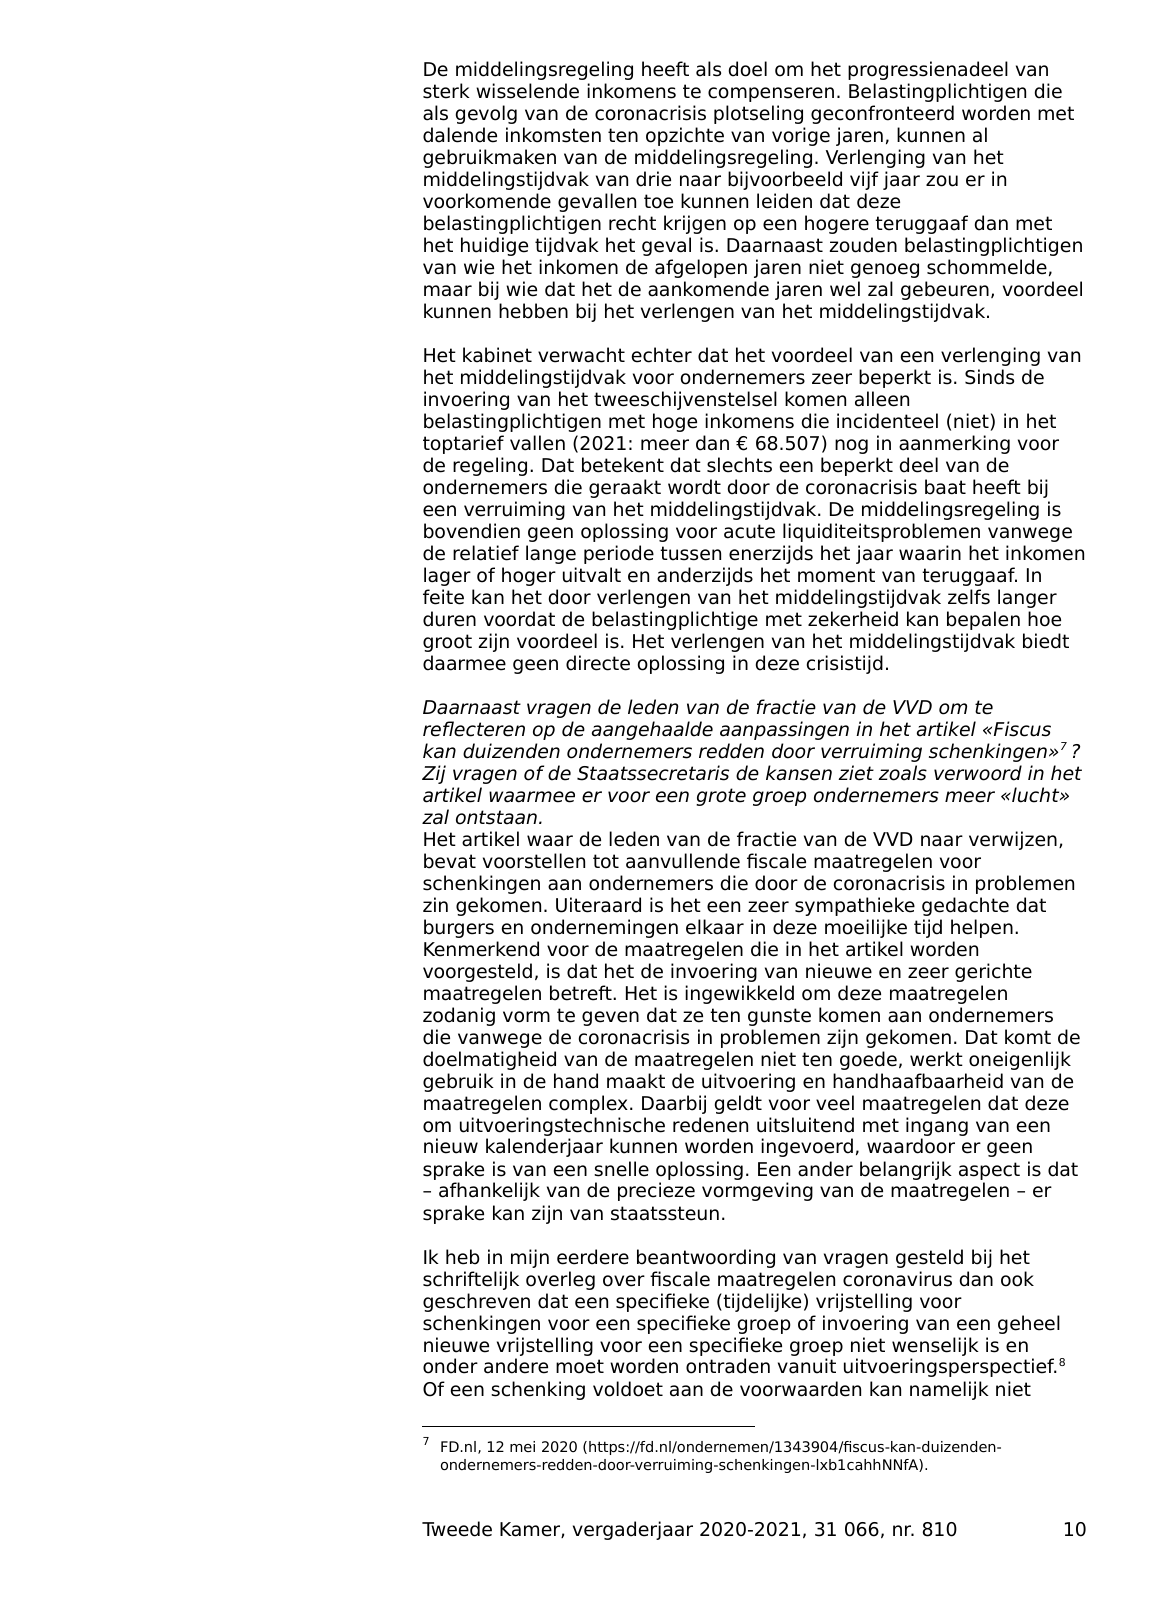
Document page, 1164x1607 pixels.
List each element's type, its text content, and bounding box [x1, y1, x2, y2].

text De middelingsregeling heeft als doel om het progressienadeel van sterk wisselende inkomens te compenseren. Belastingplichtigen die als gevolg van de coronacrisis plotseling geconfronteerd worden met dalende inkomsten ten opzichte van vorige jaren, kunnen al gebruikmaken van de middelingsregeling. Verlenging van het middelingstijdvak van drie naar bijvoorbeeld vijf jaar zou er in voorkomende gevallen toe kunnen leiden dat deze belastingplichtigen recht krijgen op een hogere teruggaaf dan met het huidige tijdvak het geval is. Daarnaast zouden belastingplichtigen van wie het inkomen de afgelopen jaren niet genoeg schommelde, maar bij wie dat het de aankomende jaren wel zal gebeuren, voordeel kunnen hebben bij het verlengen van het middelingstijdvak. [422, 59, 1087, 323]
text Ik heb in mijn eerdere beantwoording van vragen gesteld bij het schriftelijk overleg over fiscale maatregelen coronavirus dan ook geschreven dat een specifieke (tijdelijke) vrijstelling voor schenkingen voor een specifieke groep of invoering van een geheel nieuwe vrijstelling voor een specifieke groep niet wenselijk is en onder andere moet worden ontraden vanuit uitvoeringsperspectief. Of een schenking voldoet aan de voorwaarden kan namelijk niet [422, 1247, 1087, 1400]
text Het kabinet verwacht echter dat het voordeel van een verlenging van het middelingstijdvak voor ondernemers zeer beperkt is. Sinds de invoering van het tweeschijvenstelsel komen alleen belastingplichtigen met hoge inkomens die incidenteel (niet) in het toptarief vallen (2021: meer dan € 68.507) nog in aanmerking voor de regeling. Dat betekent dat slechts een beperkt deel van de ondernemers die geraakt wordt door de coronacrisis baat heeft bij een verruiming van het middelingstijdvak. De middelingsregeling is bovendien geen oplossing voor acute liquiditeitsproblemen vanwege de relatief lange periode tussen enerzijds het jaar waarin het inkomen lager of hoger uitvalt en anderzijds het moment van teruggaaf. In feite kan het door verlengen van het middelingstijdvak zelfs langer duren voordat de belastingplichtige met zekerheid kan bepalen hoe groot zijn voordeel is. Het verlengen van het middelingstijdvak biedt daarmee geen directe oplossing in deze crisistijd. [422, 345, 1087, 675]
text Het artikel waar de leden van de fractie van de VVD naar verwijzen, bevat voorstellen tot aanvullende fiscale maatregelen voor schenkingen aan ondernemers die door de coronacrisis in problemen zin gekomen. Uiteraard is het een zeer sympathieke gedachte dat burgers en ondernemingen elkaar in deze moeilijke tijd helpen. Kenmerkend voor de maatregelen die in het artikel worden voorgesteld, is dat het de invoering van nieuwe en zeer gerichte maatregelen betreft. Het is ingewikkeld om deze maatregelen zodanig vorm te geven dat ze ten gunste komen aan ondernemers die vanwege de coronacrisis in problemen zijn gekomen. Dat komt de doelmatigheid van de maatregelen niet ten goede, werkt oneigenlijk gebruik in de hand maakt de uitvoering en handhaafbaarheid van de maatregelen complex. Daarbij geldt voor veel maatregelen dat deze om uitvoeringstechnische redenen uitsluitend met ingang van een nieuw kalenderjaar kunnen worden ingevoerd, waardoor er geen sprake is van een snelle oplossing. Een ander belangrijk aspect is dat – afhankelijk van de precieze vormgeving van de maatregelen – er sprake kan zijn van staatssteun. [422, 829, 1087, 1224]
text FD.nl, 12 mei 2020 (https://fd.nl/ondernemen/1343904/fiscus-kan-duizenden-ondernemers-redden-door-verruiming-schenkingen-lxb1cahhNNfA). [422, 1435, 1087, 1474]
text Daarnaast vragen de leden van de fractie van de VVD om te reflecteren op de aangehaalde aanpassingen in het artikel «Fiscus kan duizenden ondernemers redden door verruiming schenkingen»? Zij vragen of de Staatssecretaris de kansen ziet zoals verwoord in het artikel waarmee er voor een grote groep ondernemers meer «lucht» zal ontstaan. [422, 697, 1087, 829]
